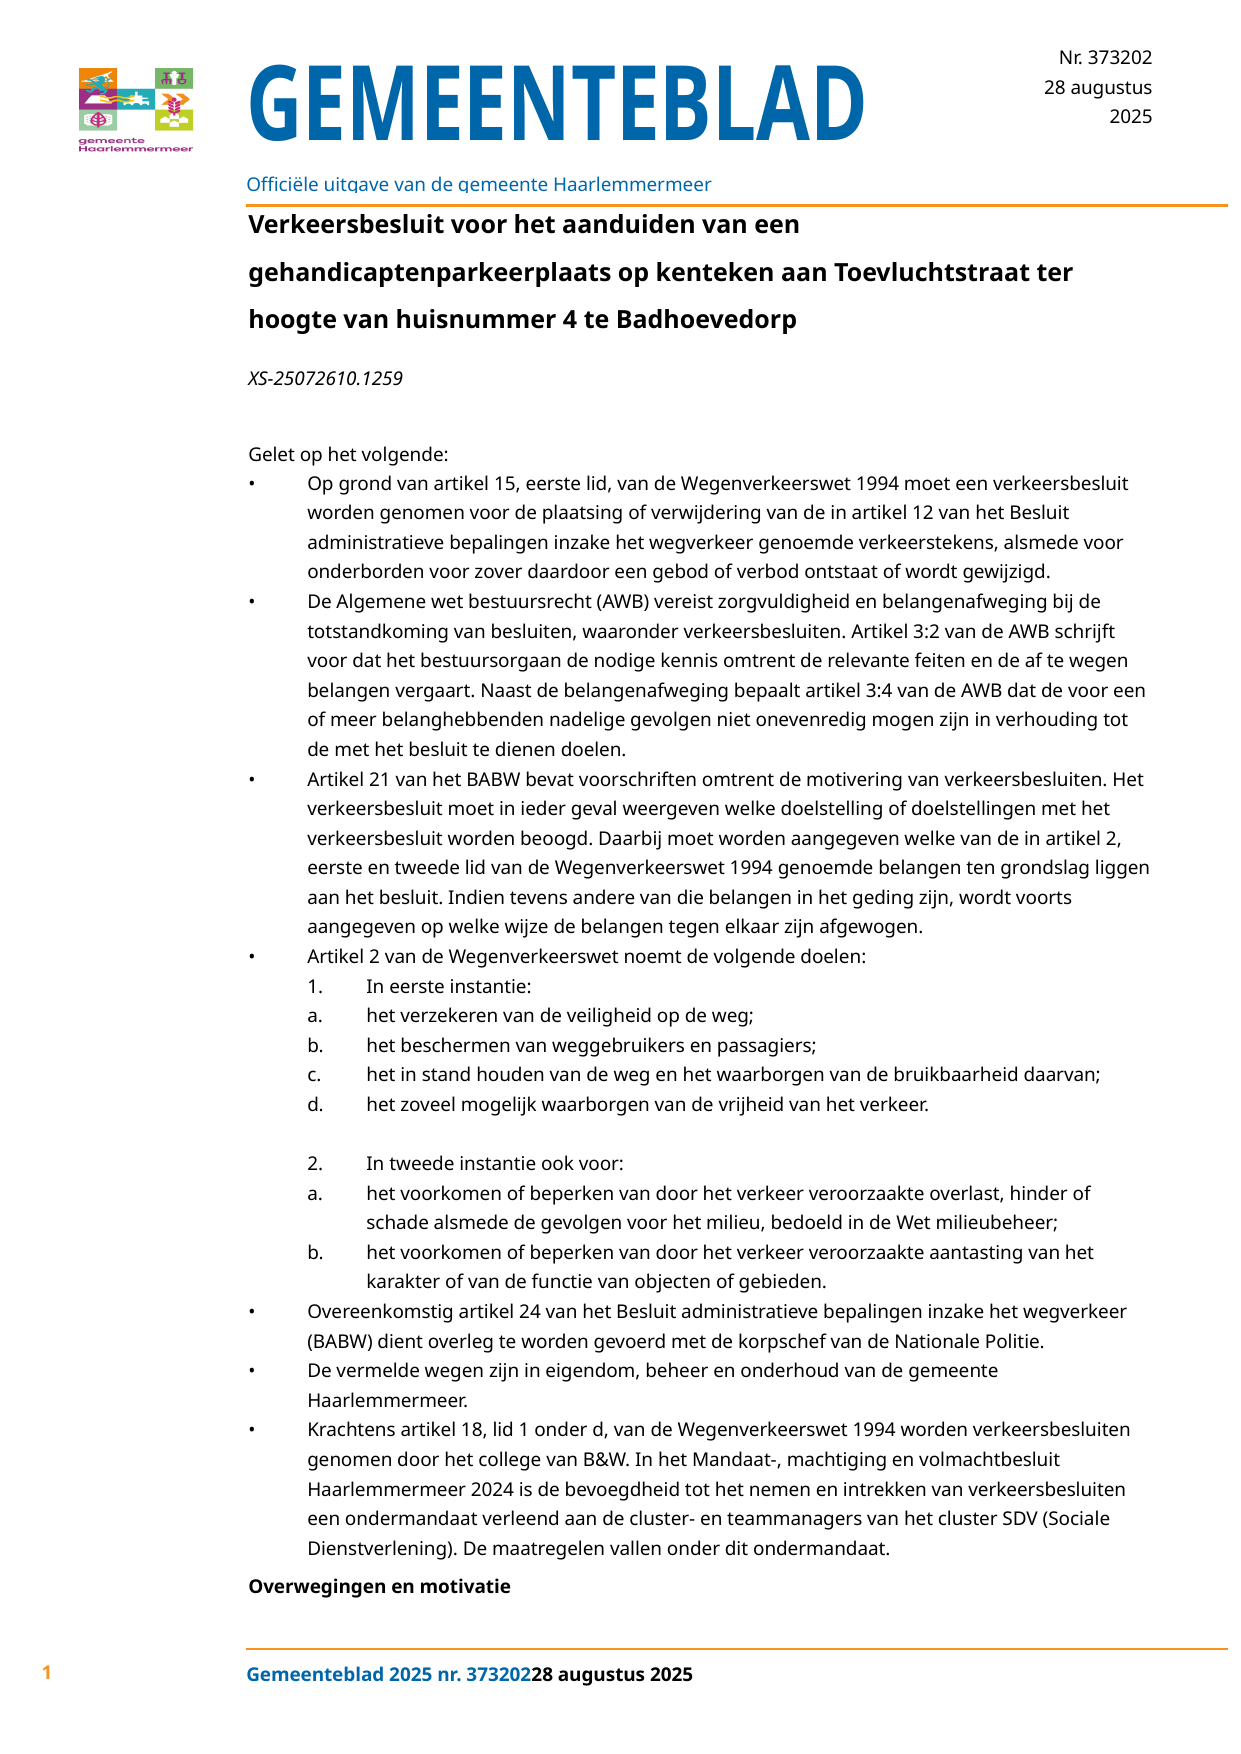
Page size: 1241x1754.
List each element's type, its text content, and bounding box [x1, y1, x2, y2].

list Overeenkomstig artikel 24 van het Besluit administratieve bepalingen inzake het wegverkeer (BABW) dient overleg te worden gevoerd met de korpschef van de Nationale Politie. [248, 1298, 1152, 1353]
list het beschermen van weggebruikers en passagiers; [307, 1032, 1152, 1058]
list het verzekeren van de veiligheid op de weg; [307, 1002, 1152, 1028]
list het zoveel mogelijk waarborgen van de vrijheid van het verkeer. [307, 1091, 1152, 1117]
text Gelet op het volgende: [248, 442, 1152, 467]
list In eerste instantie: [307, 973, 1152, 998]
list In tweede instantie ook voor: [307, 1150, 1152, 1176]
list het voorkomen of beperken van door het verkeer veroorzaakte aantasting van het karakter of van de functie van objecten of gebieden. [307, 1239, 1152, 1294]
list Artikel 21 van het BABW bevat voorschriften omtrent de motivering van verkeersbesluiten. Het verkeersbesluit moet in ieder geval weergeven welke doelstelling of doelstellingen met het verkeersbesluit worden beoogd. Daarbij moet worden aangegeven welke van de in artikel 2, eerste en tweede lid van de Wegenverkeerswet 1994 genoemde belangen ten grondslag liggen aan het besluit. Indien tevens andere van die belangen in het geding zijn, wordt voorts aangegeven op welke wijze de belangen tegen elkaar zijn afgewogen. [248, 766, 1152, 939]
list het in stand houden van de weg en het waarborgen van de bruikbaarheid daarvan; [307, 1062, 1152, 1087]
text Verkeersbesluit voor het aanduiden van een gehandicaptenparkeerplaats op kenteken aan Toevluchtstraat ter hoogte van huisnummer 4 te Badhoevedorp [248, 207, 1152, 336]
list Krachtens artikel 18, lid 1 onder d, van de Wegenverkeerswet 1994 worden verkeersbesluiten genomen door het college van B&W. In het Mandaat-, machtiging en volmachtbesluit Haarlemmermeer 2024 is de bevoegdheid tot het nemen en intrekken van verkeersbesluiten een ondermandaat verleend aan de cluster- en teammanagers van het cluster SDV (Sociale Dienstverlening). De maatregelen vallen onder dit ondermandaat. [248, 1417, 1152, 1561]
list het voorkomen of beperken van door het verkeer veroorzaakte overlast, hinder of schade alsmede de gevolgen voor het milieu, bedoeld in de Wet milieubeheer; [307, 1180, 1152, 1235]
text Overwegingen en motivatie [248, 1573, 1152, 1598]
list Artikel 2 van de Wegenverkeerswet noemt de volgende doelen: [248, 943, 1152, 969]
text XS-25072610.1259 [248, 366, 1152, 391]
list De Algemene wet bestuursrecht (AWB) vereist zorgvuldigheid en belangenafweging bij de totstandkoming van besluiten, waaronder verkeersbesluiten. Artikel 3:2 van de AWB schrijft voor dat het bestuursorgaan de nodige kennis omtrent de relevante feiten en de af te wegen belangen vergaart. Naast de belangenafweging bepaalt artikel 3:4 van de AWB dat de voor een of meer belanghebbenden nadelige gevolgen niet onevenredig mogen zijn in verhouding tot de met het besluit te dienen doelen. [248, 588, 1152, 762]
list De vermelde wegen zijn in eigendom, beheer en onderhoud van de gemeente Haarlemmermeer. [248, 1357, 1152, 1413]
picture [41, 47, 231, 172]
list Op grond van artikel 15, eerste lid, van de Wegenverkeerswet 1994 moet een verkeersbesluit worden genomen voor de plaatsing of verwijdering van de in artikel 12 van het Besluit administratieve bepalingen inzake het wegverkeer genoemde verkeerstekens, alsmede voor onderborden voor zover daardoor een gebod of verbod ontstaat of wordt gewijzigd. [248, 470, 1152, 584]
